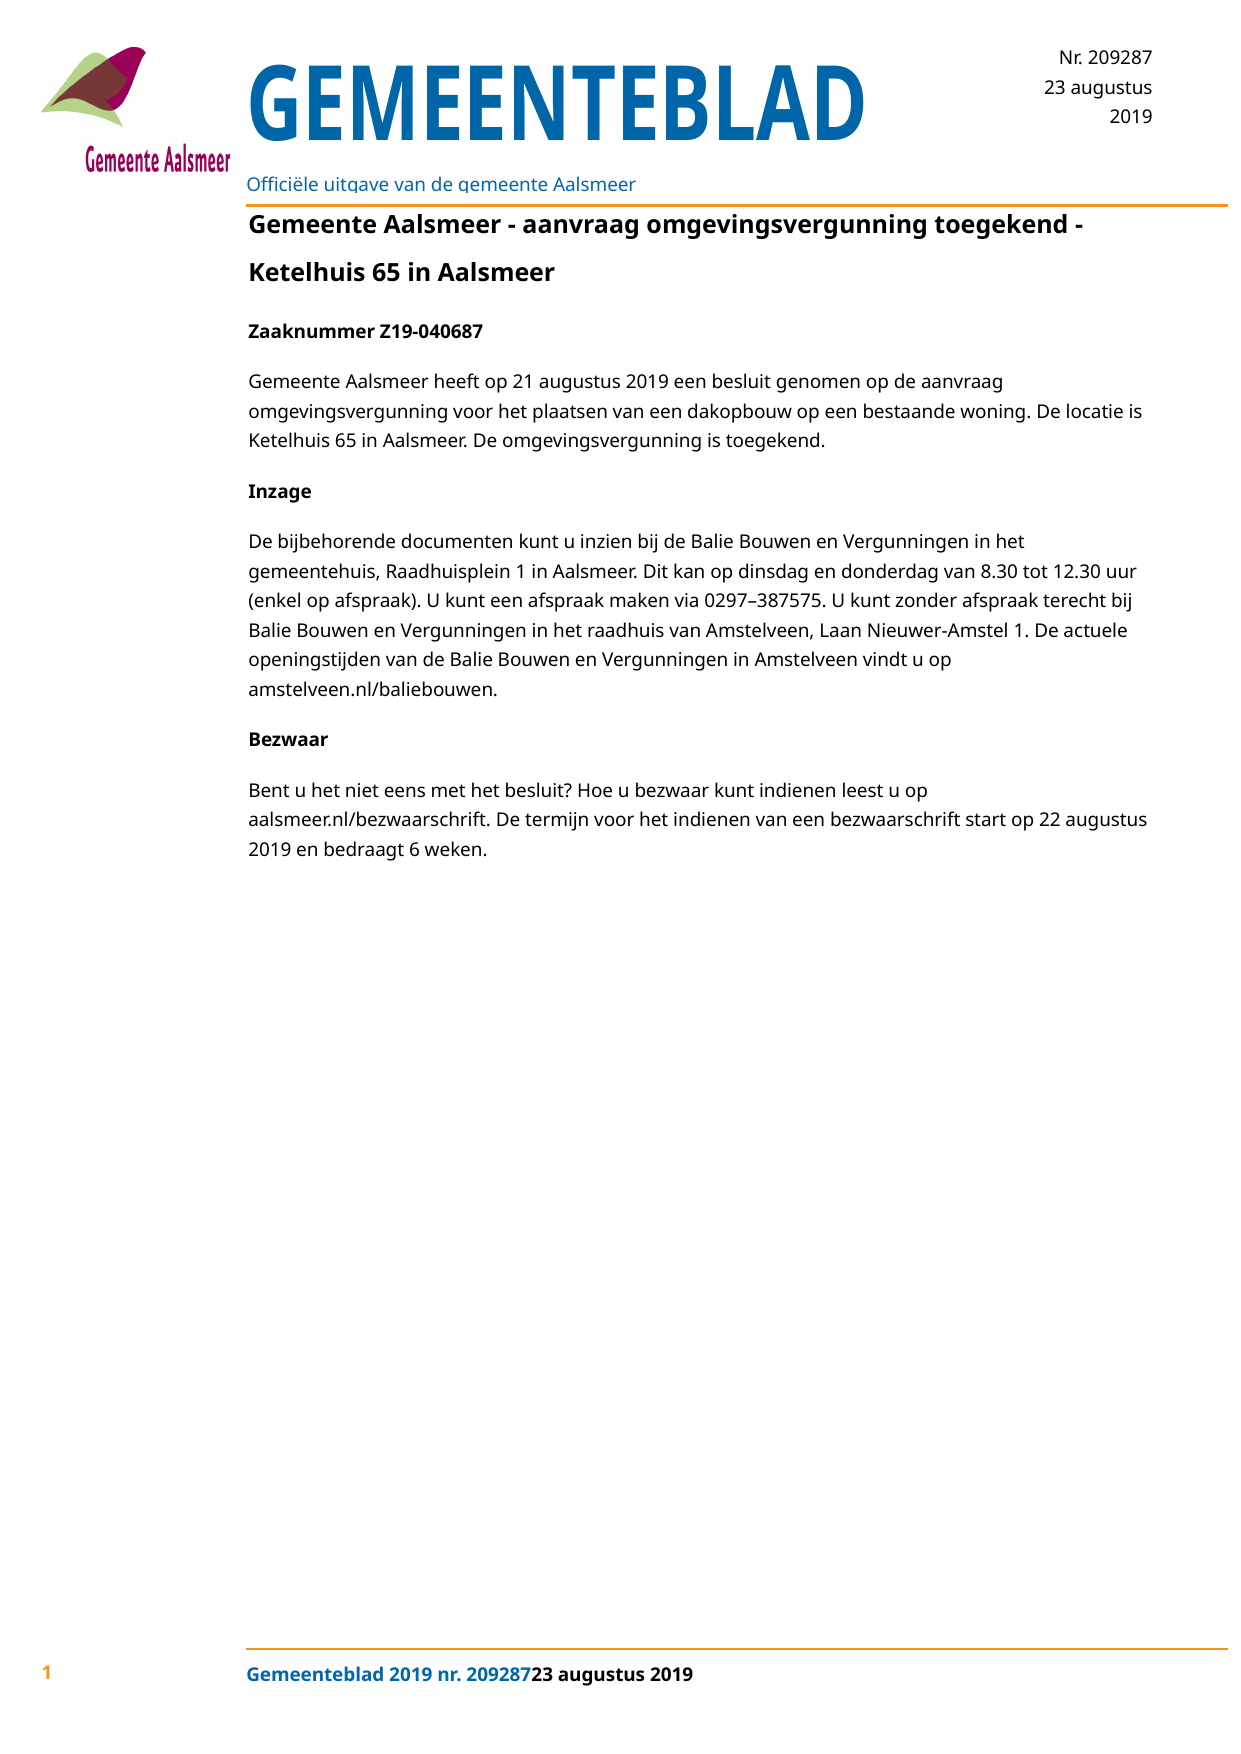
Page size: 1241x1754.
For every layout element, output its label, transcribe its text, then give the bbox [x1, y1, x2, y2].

text Zaaknummer Z19-040687 [248, 318, 1152, 344]
text Gemeente Aalsmeer heeft op 21 augustus 2019 een besluit genomen op de aanvraag omgevingsvergunning voor het plaatsen van een dakopbouw op een bestaande woning. De locatie is Ketelhuis 65 in Aalsmeer. De omgevingsvergunning is toegekend. [248, 368, 1152, 453]
text Bent u het niet eens met het besluit? Hoe u bezwaar kunt indienen leest u op aalsmeer.nl/bezwaarschrift. De termijn voor het indienen van een bezwaarschrift start op 22 augustus 2019 en bedraagt 6 weken. [248, 777, 1152, 862]
text Gemeente Aalsmeer - aanvraag omgevingsvergunning toegekend - Ketelhuis 65 in Aalsmeer [248, 207, 1152, 288]
picture [41, 47, 231, 172]
text De bijbehorende documenten kunt u inzien bij de Balie Bouwen en Vergunningen in het gemeentehuis, Raadhuisplein 1 in Aalsmeer. Dit kan op dinsdag en donderdag van 8.30 tot 12.30 uur (enkel op afspraak). U kunt een afspraak maken via 0297–387575. U kunt zonder afspraak terecht bij Balie Bouwen en Vergunningen in het raadhuis van Amstelveen, Laan Nieuwer-Amstel 1. De actuele openingstijden van de Balie Bouwen en Vergunningen in Amstelveen vindt u op amstelveen.nl/baliebouwen. [248, 528, 1152, 702]
text Inzage [248, 478, 1152, 504]
text Bezwaar [248, 727, 1152, 752]
